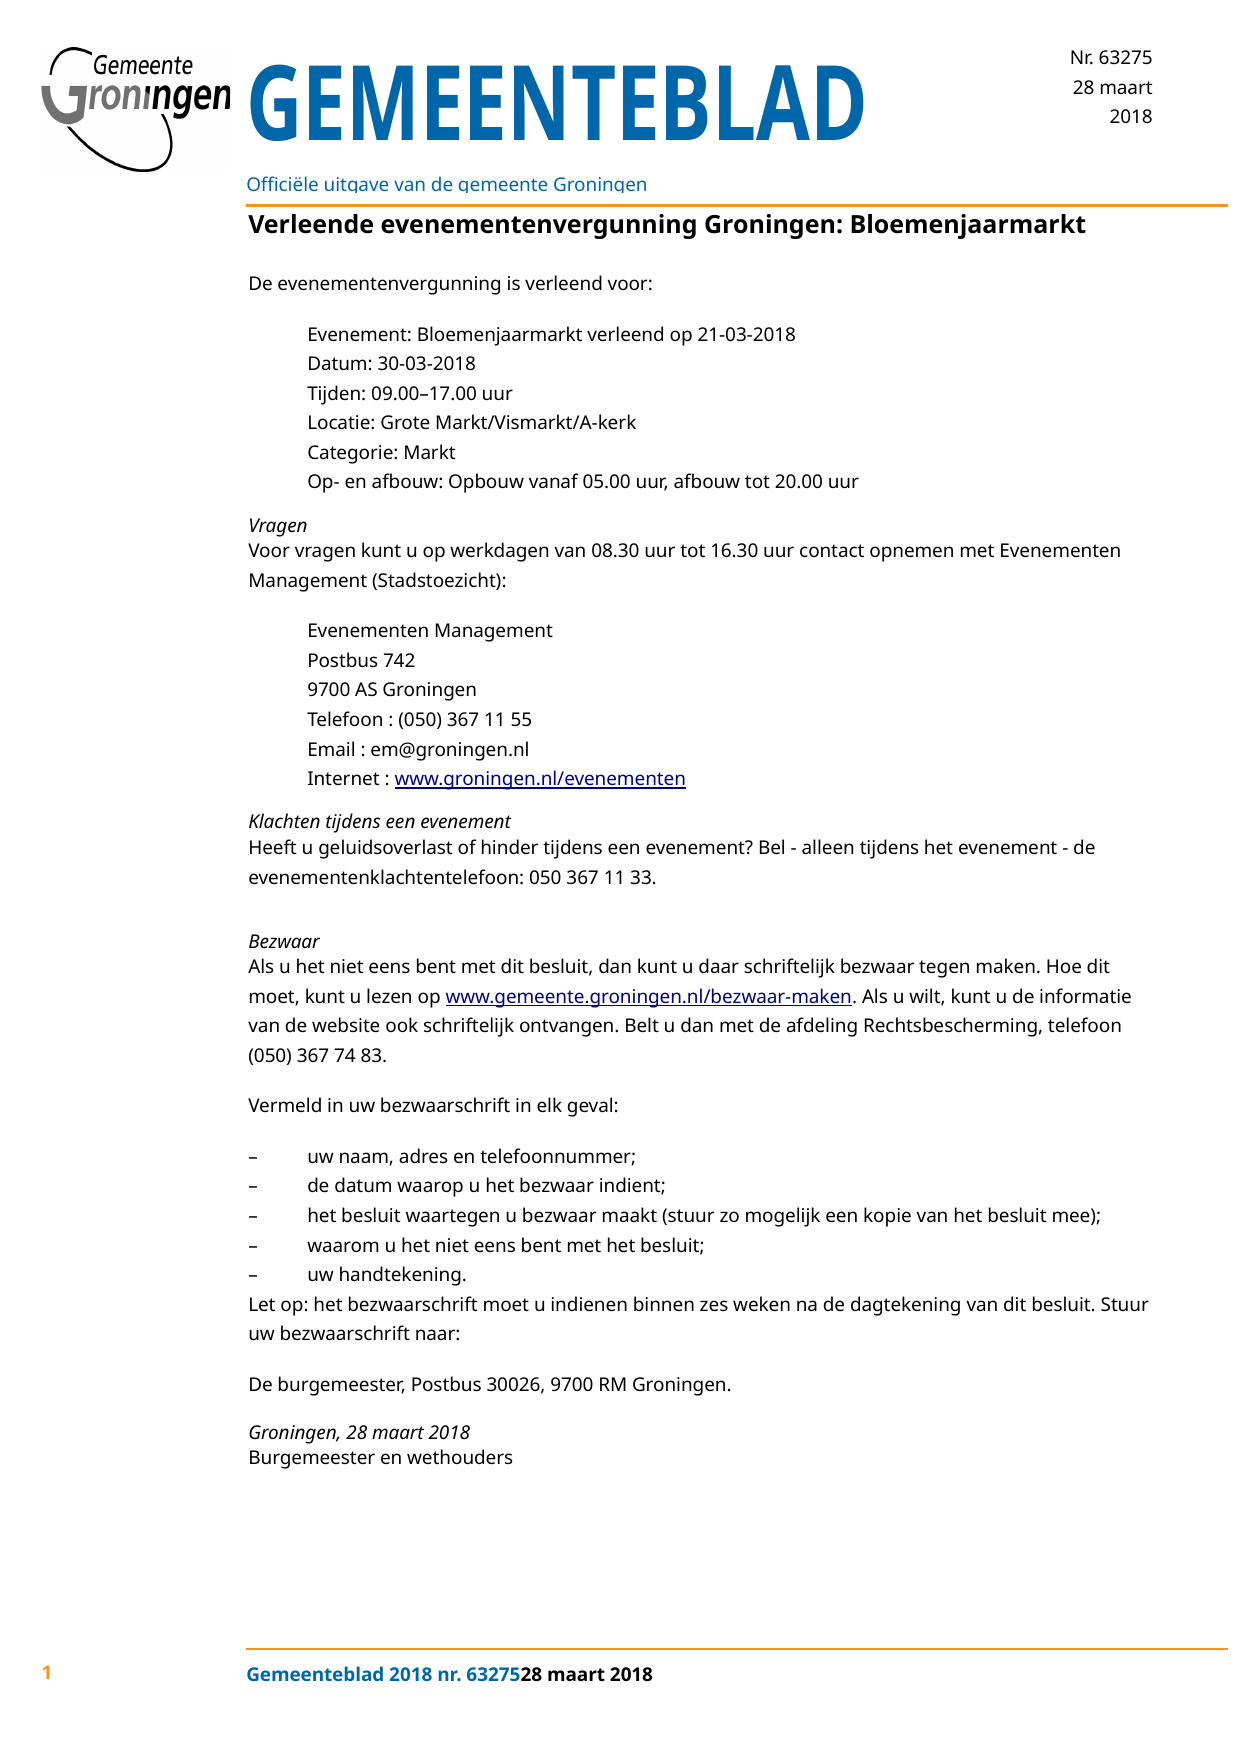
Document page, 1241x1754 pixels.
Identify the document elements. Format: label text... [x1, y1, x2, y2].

list uw naam, adres en telefoonnummer; [248, 1143, 1152, 1169]
text Heeft u geluidsoverlast of hinder tijdens een evenement? Bel - alleen tijdens het evenement - de evenementenklachtentelefoon: 050 367 11 33. [248, 834, 1152, 889]
text Klachten tijdens een evenement [248, 808, 1152, 834]
list Op- en afbouw: Opbouw vanaf 05.00 uur, afbouw tot 20.00 uur [248, 469, 1152, 494]
text Voor vragen kunt u op werkdagen van 08.30 uur tot 16.30 uur contact opnemen met Evenementen Management (Stadstoezicht): [248, 537, 1152, 593]
text Vragen [248, 512, 1152, 537]
text Vermeld in uw bezwaarschrift in elk geval: [248, 1093, 1152, 1118]
list de datum waarop u het bezwaar indient; [248, 1173, 1152, 1198]
list Categorie: Markt [248, 439, 1152, 465]
text Groningen, 28 maart 2018 [248, 1419, 1152, 1444]
list Evenementen Management [248, 617, 1152, 643]
text Bezwaar [248, 928, 1152, 953]
list het besluit waartegen u bezwaar maakt (stuur zo mogelijk een kopie van het besluit mee); [248, 1202, 1152, 1228]
text Let op: het bezwaarschrift moet u indienen binnen zes weken na de dagtekening van dit besluit. Stuur uw bezwaarschrift naar: [248, 1291, 1152, 1346]
text Burgemeester en wethouders [248, 1444, 1152, 1470]
text Verleende evenementenvergunning Groningen: Bloemenjaarmarkt [248, 207, 1152, 241]
list Internet : www.groningen.nl/evenementen [248, 765, 1152, 791]
picture [41, 47, 231, 172]
list Tijden: 09.00–17.00 uur [248, 380, 1152, 406]
list Postbus 742 [248, 647, 1152, 673]
list Datum: 30-03-2018 [248, 350, 1152, 376]
list Email : em@groningen.nl [248, 736, 1152, 762]
text De burgemeester, Postbus 30026, 9700 RM Groningen. [248, 1371, 1152, 1397]
list Evenement: Bloemenjaarmarkt verleend op 21-03-2018 [248, 321, 1152, 346]
text Als u het niet eens bent met dit besluit, dan kunt u daar schriftelijk bezwaar tegen maken. Hoe dit moet, kunt u lezen op www.gemeente.groningen.nl/bezwaar-maken. Als u wilt, kunt u de informatie van de website ook schriftelijk ontvangen. Belt u dan met de afdeling Rechtsbescherming, telefoon (050) 367 74 83. [248, 953, 1152, 1068]
list waarom u het niet eens bent met het besluit; [248, 1232, 1152, 1258]
list Locatie: Grote Markt/Vismarkt/A-kerk [248, 409, 1152, 435]
list uw handtekening. [248, 1261, 1152, 1287]
list 9700 AS Groningen [248, 677, 1152, 702]
text De evenementenvergunning is verleend voor: [248, 270, 1152, 296]
list Telefoon : (050) 367 11 55 [248, 706, 1152, 732]
